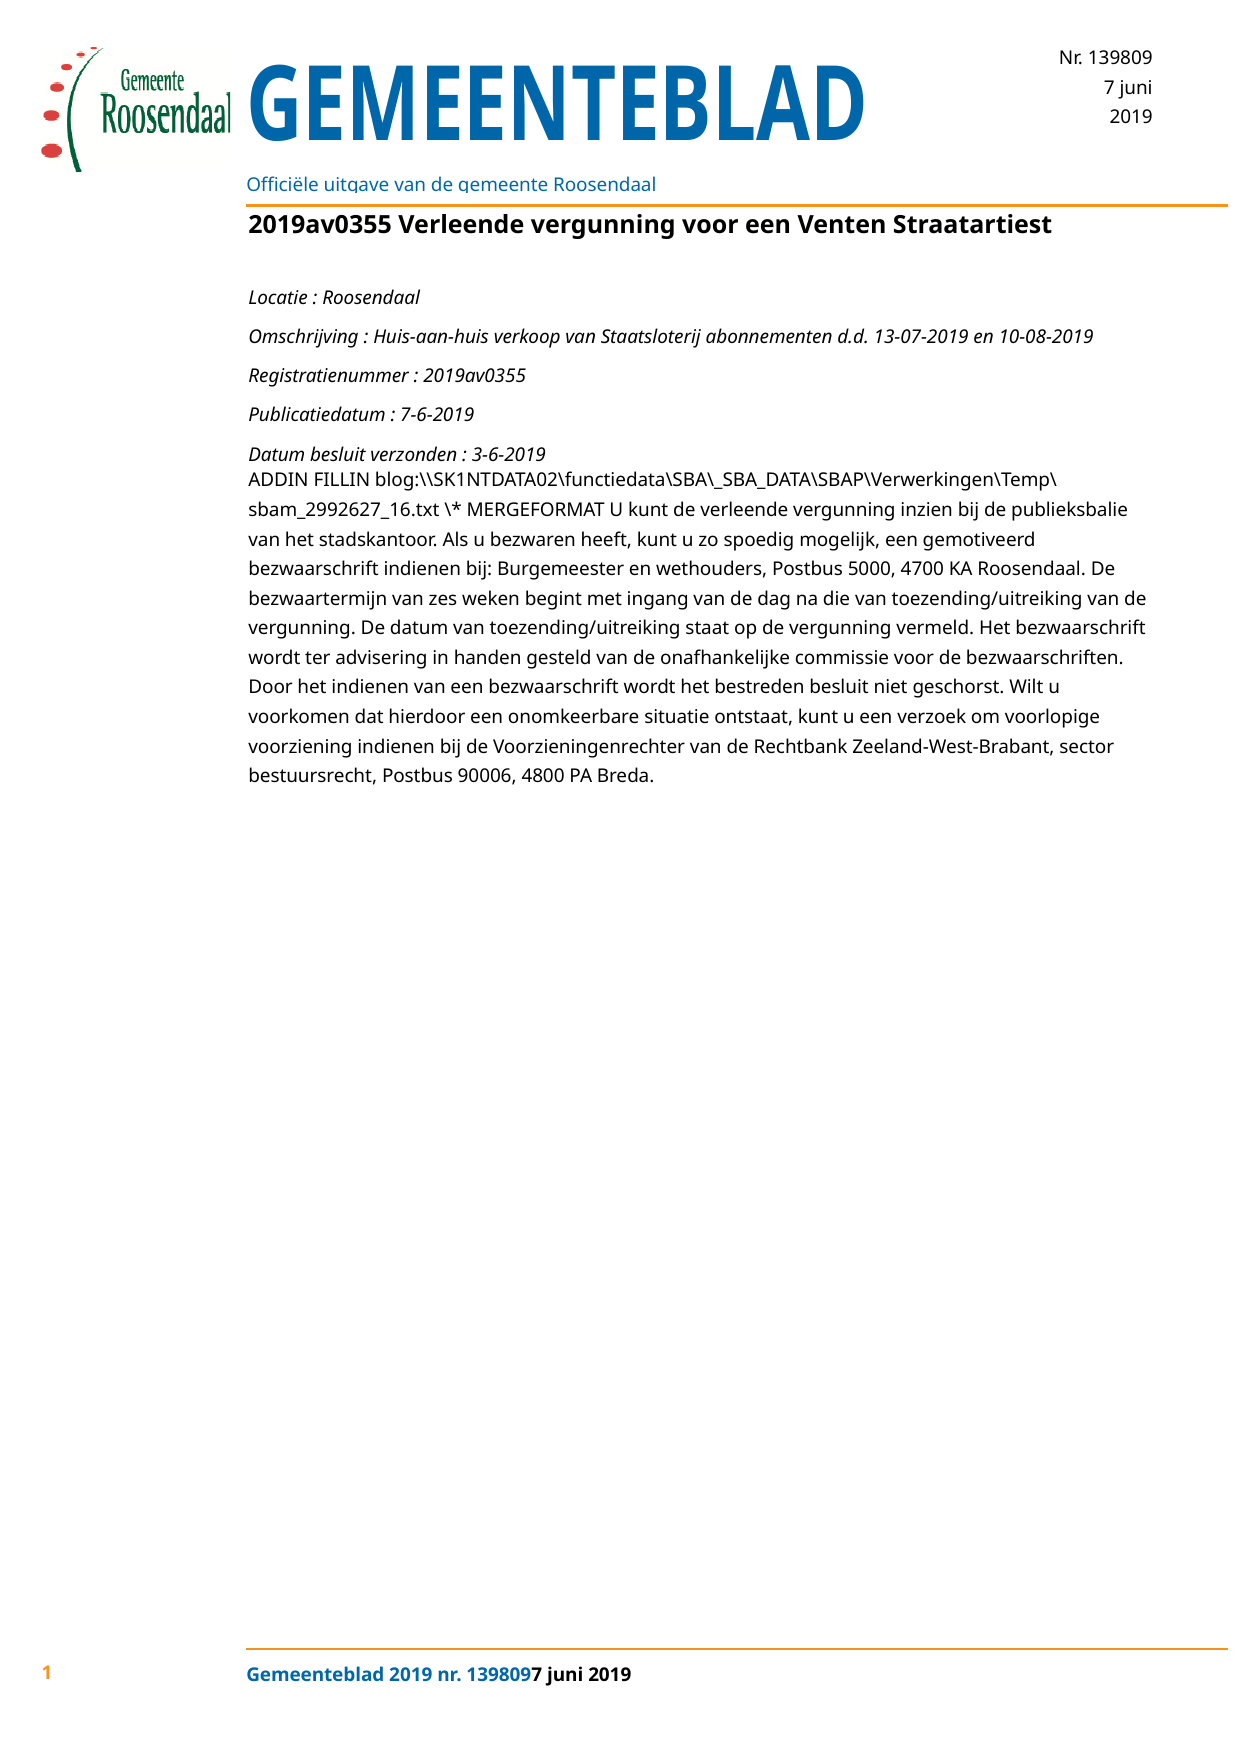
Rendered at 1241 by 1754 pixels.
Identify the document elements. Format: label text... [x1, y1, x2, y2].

text Publicatiedatum : 7-6-2019 [248, 402, 1152, 427]
text Registratienummer : 2019av0355 [248, 362, 1152, 388]
picture [41, 47, 231, 172]
text Locatie : Roosendaal [248, 284, 1152, 309]
text ADDIN FILLIN blog:\\SK1NTDATA02\functiedata\SBA\_SBA_DATA\SBAP\Verwerkingen\Temp\sbam_2992627_16.txt \* MERGEFORMAT U kunt de verleende vergunning inzien bij de publieksbalie van het stadskantoor. Als u bezwaren heeft, kunt u zo spoedig mogelijk, een gemotiveerd bezwaarschrift indienen bij: Burgemeester en wethouders, Postbus 5000, 4700 KA Roosendaal. De bezwaartermijn van zes weken begint met ingang van de dag na die van toezending/uitreiking van de vergunning. De datum van toezending/uitreiking staat op de vergunning vermeld. Het bezwaarschrift wordt ter advisering in handen gesteld van de onafhankelijke commissie voor de bezwaarschriften. Door het indienen van een bezwaarschrift wordt het bestreden besluit niet geschorst. Wilt u voorkomen dat hierdoor een onomkeerbare situatie ontstaat, kunt u een verzoek om voorlopige voorziening indienen bij de Voorzieningenrechter van de Rechtbank Zeeland-West-Brabant, sector bestuursrecht, Postbus 90006, 4800 PA Breda. [248, 467, 1152, 788]
text Omschrijving : Huis-aan-huis verkoop van Staatsloterij abonnementen d.d. 13-07-2019 en 10-08-2019 [248, 323, 1152, 349]
text Datum besluit verzonden : 3-6-2019 [248, 441, 1152, 467]
text 2019av0355 Verleende vergunning voor een Venten Straatartiest [248, 207, 1152, 241]
